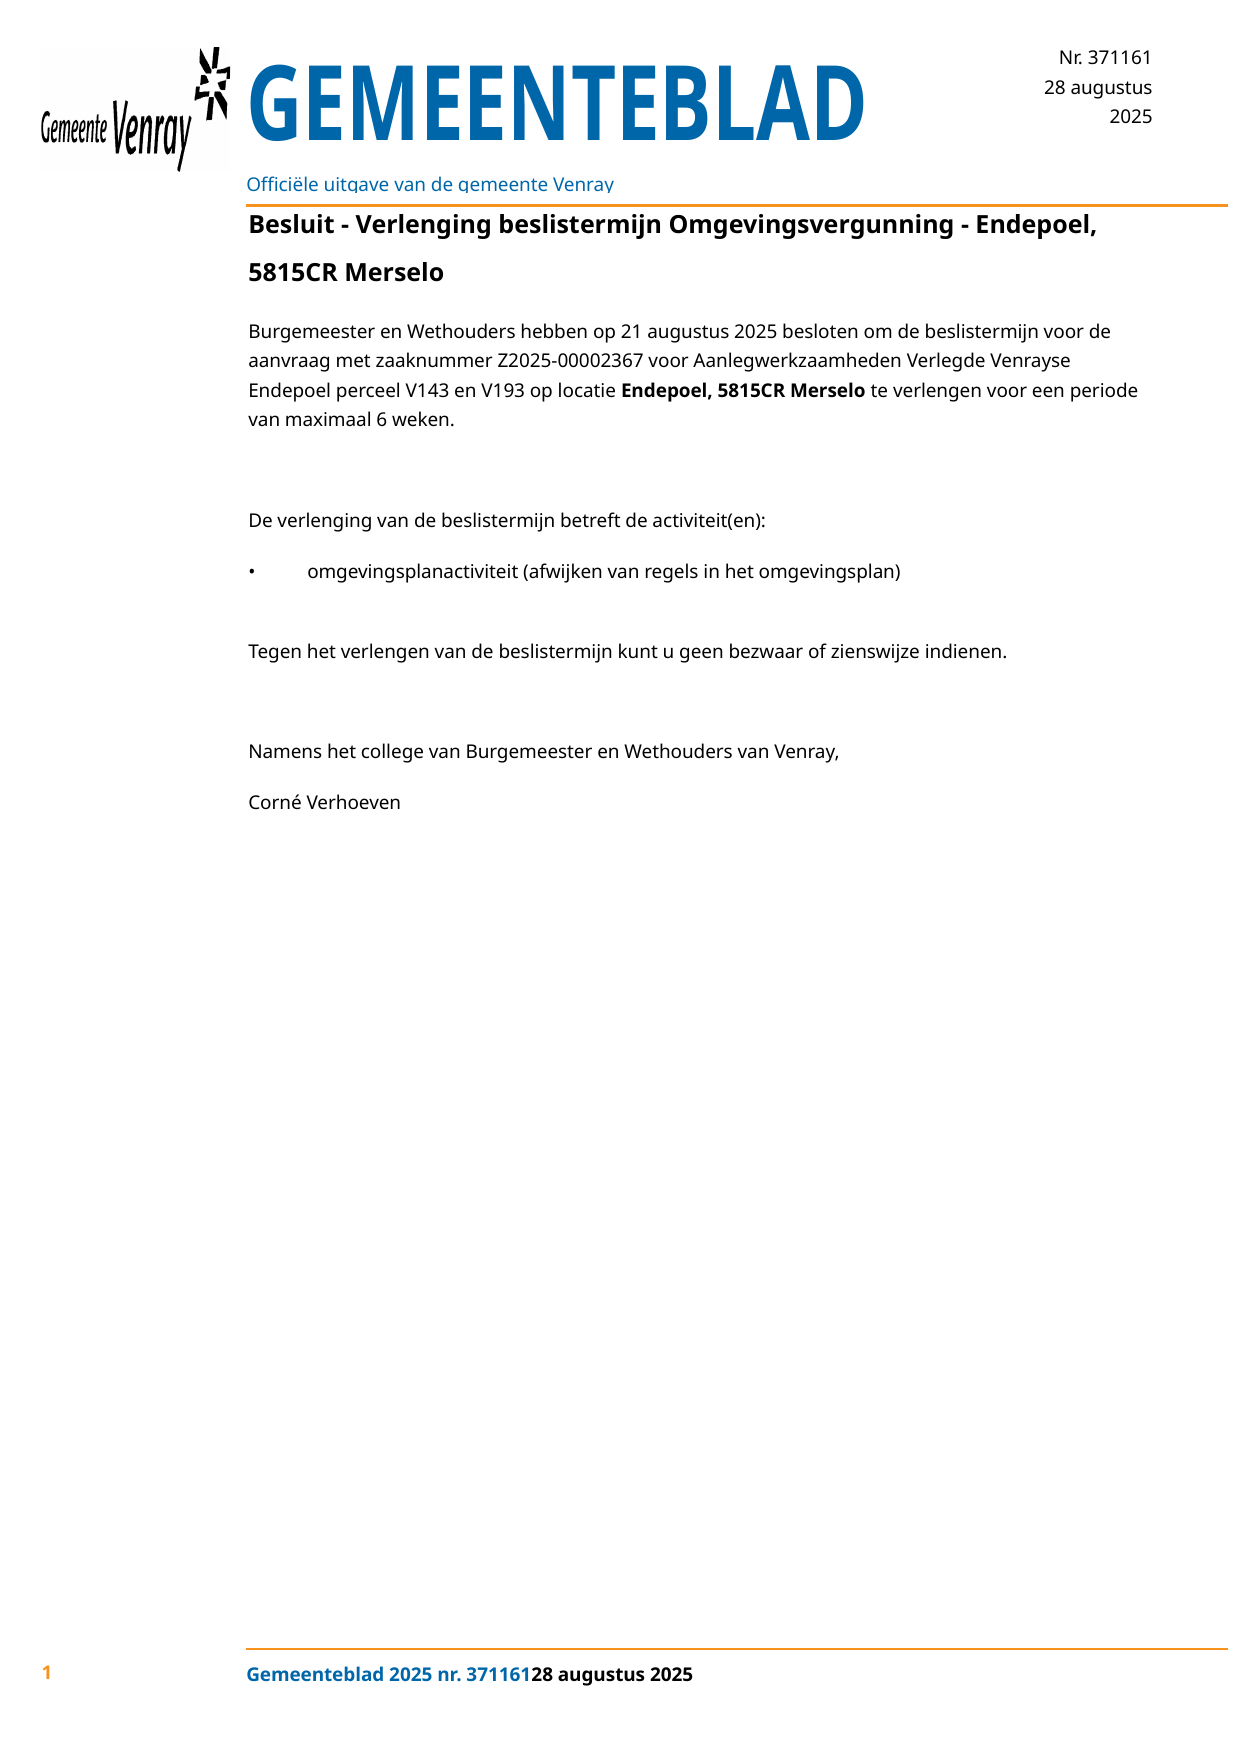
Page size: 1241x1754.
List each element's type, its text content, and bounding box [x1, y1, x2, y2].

text Burgemeester en Wethouders hebben op 21 augustus 2025 besloten om de beslistermijn voor de aanvraag met zaaknummer Z2025-00002367 voor Aanlegwerkzaamheden Verlegde Venrayse Endepoel perceel V143 en V193 op locatie Endepoel, 5815CR Merselo te verlengen voor een periode van maximaal 6 weken. [248, 318, 1152, 432]
picture [41, 47, 231, 172]
text De verlenging van de beslistermijn betreft de activiteit(en): [248, 507, 1152, 533]
text Corné Verhoeven [248, 789, 1152, 815]
list omgevingsplanactiviteit (afwijken van regels in het omgevingsplan) [248, 558, 1152, 584]
text Namens het college van Burgemeester en Wethouders van Venray, [248, 739, 1152, 764]
text Tegen het verlengen van de beslistermijn kunt u geen bezwaar of zienswijze indienen. [248, 638, 1152, 664]
text Besluit - Verlenging beslistermijn Omgevingsvergunning - Endepoel, 5815CR Merselo [248, 207, 1152, 288]
